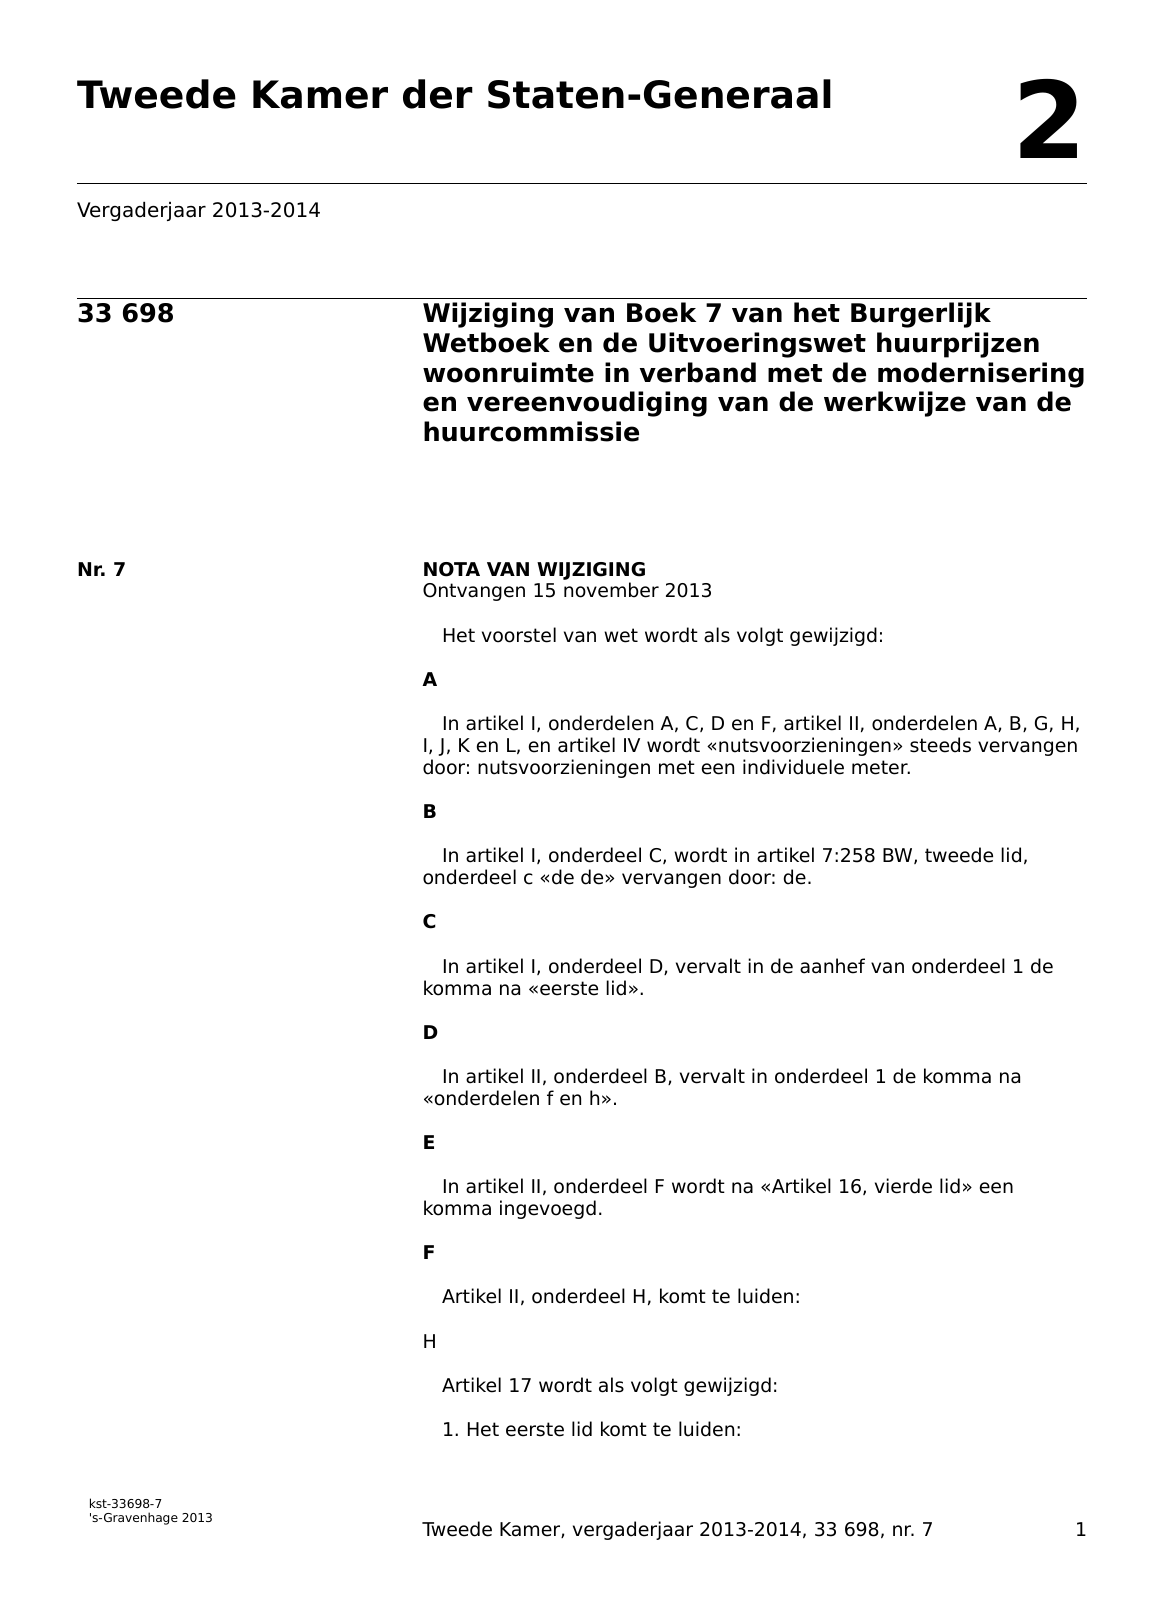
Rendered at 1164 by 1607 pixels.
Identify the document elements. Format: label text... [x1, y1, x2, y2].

subtitle F [422, 1242, 1087, 1264]
text In artikel II, onderdeel F wordt na «Artikel 16, vierde lid» een komma ingevoegd. [422, 1176, 1087, 1220]
subtitle Nr. 7 NOTA VAN WIJZIGING [77, 558, 1087, 580]
subtitle A [422, 669, 1087, 691]
text Het voorstel van wet wordt als volgt gewijzigd: [422, 624, 1087, 647]
subtitle H [422, 1331, 1087, 1353]
text Artikel 17 wordt als volgt gewijzigd: [422, 1375, 1087, 1397]
text In artikel II, onderdeel B, vervalt in onderdeel 1 de komma na «onderdelen f en h». [422, 1066, 1087, 1110]
text Artikel II, onderdeel H, komt te luiden: [422, 1286, 1087, 1308]
text Ontvangen 15 november 2013 [422, 580, 1087, 602]
table_header 2 [886, 59, 1087, 183]
text 1. Het eerste lid komt te luiden: [422, 1419, 1087, 1441]
subtitle C [422, 911, 1087, 933]
subtitle B [422, 801, 1087, 823]
table_cell Vergaderjaar 2013-2014 [77, 184, 1087, 298]
text In artikel I, onderdeel D, vervalt in de aanhef van onderdeel 1 de komma na «eerste lid». [422, 956, 1087, 999]
table_header Tweede Kamer der Staten-Generaal [77, 59, 886, 183]
text In artikel I, onderdeel C, wordt in artikel 7:258 BW, tweede lid, onderdeel c «de de» vervangen door: de. [422, 845, 1087, 889]
text 's-Gravenhage 2013 [88, 1511, 323, 1525]
subtitle E [422, 1132, 1087, 1154]
text kst-33698-7 [88, 1497, 323, 1511]
text In artikel I, onderdelen A, C, D en F, artikel II, onderdelen A, B, G, H, I, J, K en L, en artikel IV wordt «nutsvoorzieningen» steeds vervangen door: nutsvoorzieningen met een individuele meter. [422, 713, 1087, 779]
subtitle D [422, 1022, 1087, 1044]
subtitle 33 698 Wijziging van Boek 7 van het Burgerlijk Wetboek en de Uitvoeringswet huurprijzen woonruimte in verband met de modernisering en vereenvoudiging van de werkwijze van de huurcommissie [77, 299, 1087, 447]
